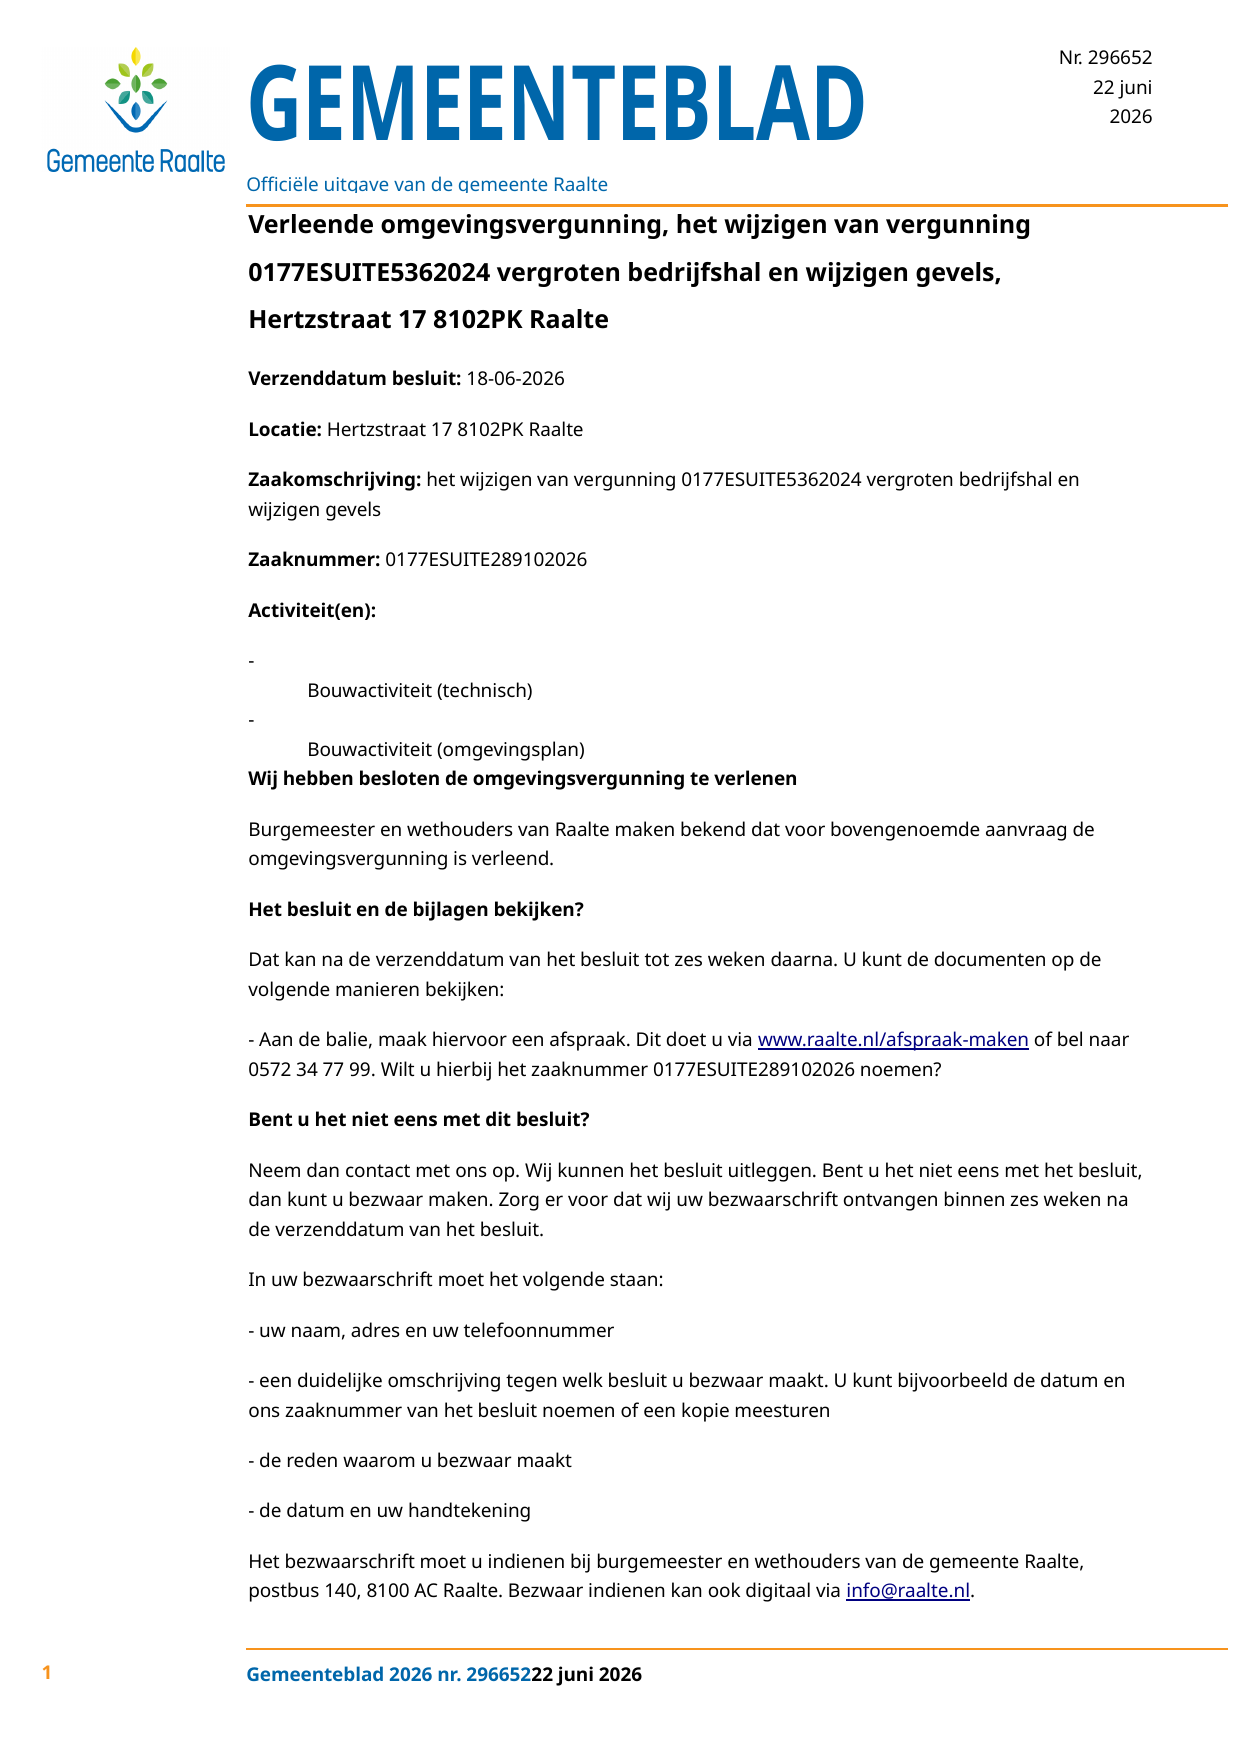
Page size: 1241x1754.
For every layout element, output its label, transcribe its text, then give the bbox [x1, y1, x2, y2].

text Burgemeester en wethouders van Raalte maken bekend dat voor bovengenoemde aanvraag de omgevingsvergunning is verleend. [248, 816, 1152, 871]
list Bouwactiviteit (technisch) [248, 677, 1152, 702]
text Neem dan contact met ons op. Wij kunnen het besluit uitleggen. Bent u het niet eens met het besluit, dan kunt u bezwaar maken. Zorg er voor dat wij uw bezwaarschrift ontvangen binnen zes weken na de verzenddatum van het besluit. [248, 1157, 1152, 1242]
text Het bezwaarschrift moet u indienen bij burgemeester en wethouders van de gemeente Raalte, postbus 140, 8100 AC Raalte. Bezwaar indienen kan ook digitaal via info@raalte.nl. [248, 1548, 1152, 1603]
text Wij hebben besloten de omgevingsvergunning te verlenen [248, 766, 1152, 791]
text Locatie: Hertzstraat 17 8102PK Raalte [248, 416, 1152, 442]
text In uw bezwaarschrift moet het volgende staan: [248, 1266, 1152, 1292]
text Activiteit(en): [248, 597, 1152, 622]
text - een duidelijke omschrijving tegen welk besluit u bezwaar maakt. U kunt bijvoorbeeld de datum en ons zaaknummer van het besluit noemen of een kopie meesturen [248, 1367, 1152, 1422]
text - de datum en uw handtekening [248, 1498, 1152, 1523]
text Het besluit en de bijlagen bekijken? [248, 896, 1152, 922]
text - uw naam, adres en uw telefoonnummer [248, 1317, 1152, 1342]
text Bent u het niet eens met dit besluit? [248, 1106, 1152, 1132]
text Zaaknummer: 0177ESUITE289102026 [248, 546, 1152, 572]
text - de reden waarom u bezwaar maakt [248, 1447, 1152, 1473]
text Zaakomschrijving: het wijzigen van vergunning 0177ESUITE5362024 vergroten bedrijfshal en wijzigen gevels [248, 466, 1152, 522]
picture [41, 47, 231, 172]
text Dat kan na de verzenddatum van het besluit tot zes weken daarna. U kunt de documenten op de volgende manieren bekijken: [248, 946, 1152, 1002]
text Verleende omgevingsvergunning, het wijzigen van vergunning 0177ESUITE5362024 vergroten bedrijfshal en wijzigen gevels, Hertzstraat 17 8102PK Raalte [248, 207, 1152, 336]
text Verzenddatum besluit: 18-06-2026 [248, 366, 1152, 391]
list Bouwactiviteit (omgevingsplan) [248, 736, 1152, 762]
text - Aan de balie, maak hiervoor een afspraak. Dit doet u via www.raalte.nl/afspraak-maken of bel naar 0572 34 77 99. Wilt u hierbij het zaaknummer 0177ESUITE289102026 noemen? [248, 1026, 1152, 1082]
